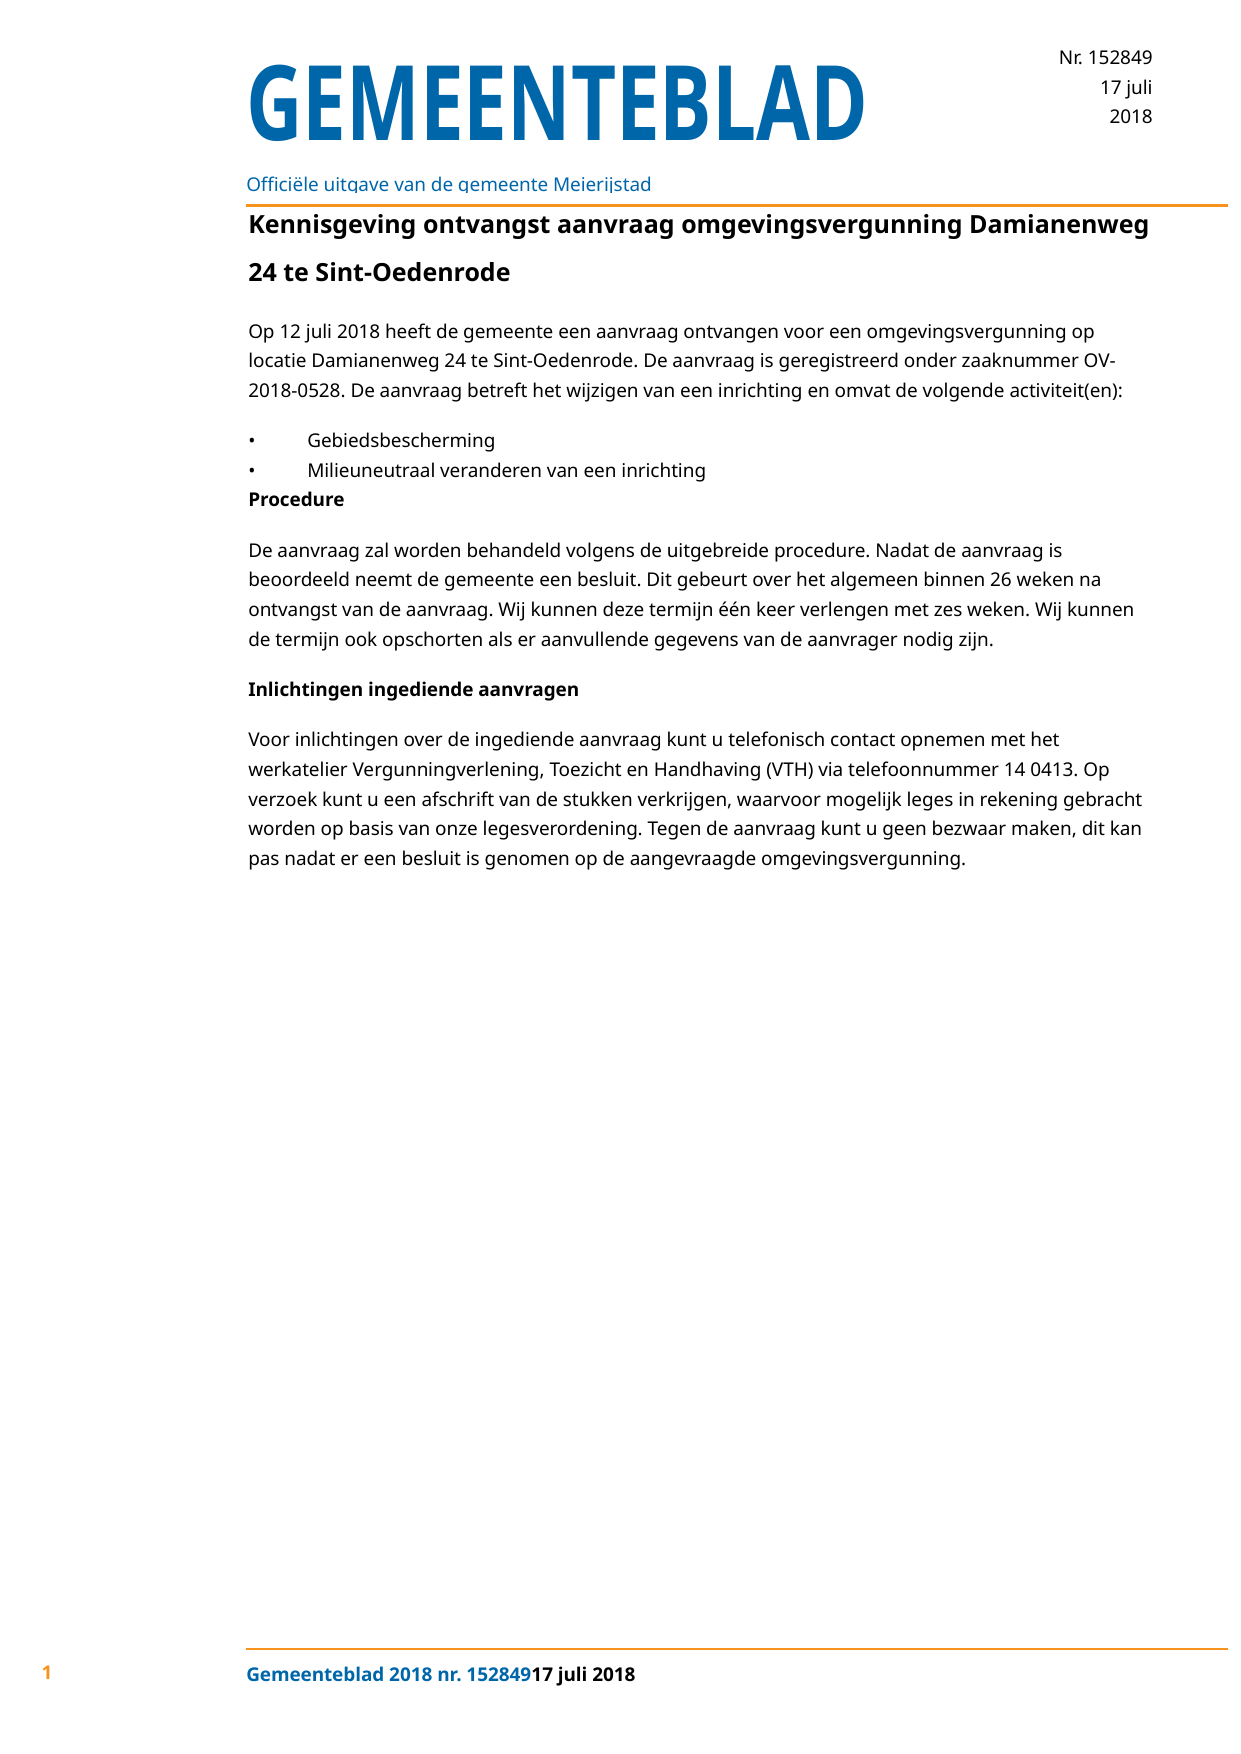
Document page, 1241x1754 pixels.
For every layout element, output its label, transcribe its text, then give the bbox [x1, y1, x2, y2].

text De aanvraag zal worden behandeld volgens de uitgebreide procedure. Nadat de aanvraag is beoordeeld neemt de gemeente een besluit. Dit gebeurt over het algemeen binnen 26 weken na ontvangst van de aanvraag. Wij kunnen deze termijn één keer verlengen met zes weken. Wij kunnen de termijn ook opschorten als er aanvullende gegevens van de aanvrager nodig zijn. [248, 537, 1152, 652]
text Inlichtingen ingediende aanvragen [248, 676, 1152, 702]
picture [41, 47, 231, 172]
text Kennisgeving ontvangst aanvraag omgevingsvergunning Damianenweg 24 te Sint-Oedenrode [248, 207, 1152, 288]
text Voor inlichtingen over de ingediende aanvraag kunt u telefonisch contact opnemen met het werkatelier Vergunningverlening, Toezicht en Handhaving (VTH) via telefoonnummer 14 0413. Op verzoek kunt u een afschrift van de stukken verkrijgen, waarvoor mogelijk leges in rekening gebracht worden op basis van onze legesverordening. Tegen de aanvraag kunt u geen bezwaar maken, dit kan pas nadat er een besluit is genomen op de aangevraagde omgevingsvergunning. [248, 727, 1152, 871]
list Gebiedsbescherming [248, 427, 1152, 453]
list Milieuneutraal veranderen van een inrichting [248, 457, 1152, 483]
text Procedure [248, 487, 1152, 512]
text Op 12 juli 2018 heeft de gemeente een aanvraag ontvangen voor een omgevingsvergunning op locatie Damianenweg 24 te Sint-Oedenrode. De aanvraag is geregistreerd onder zaaknummer OV-2018-0528. De aanvraag betreft het wijzigen van een inrichting en omvat de volgende activiteit(en): [248, 318, 1152, 403]
